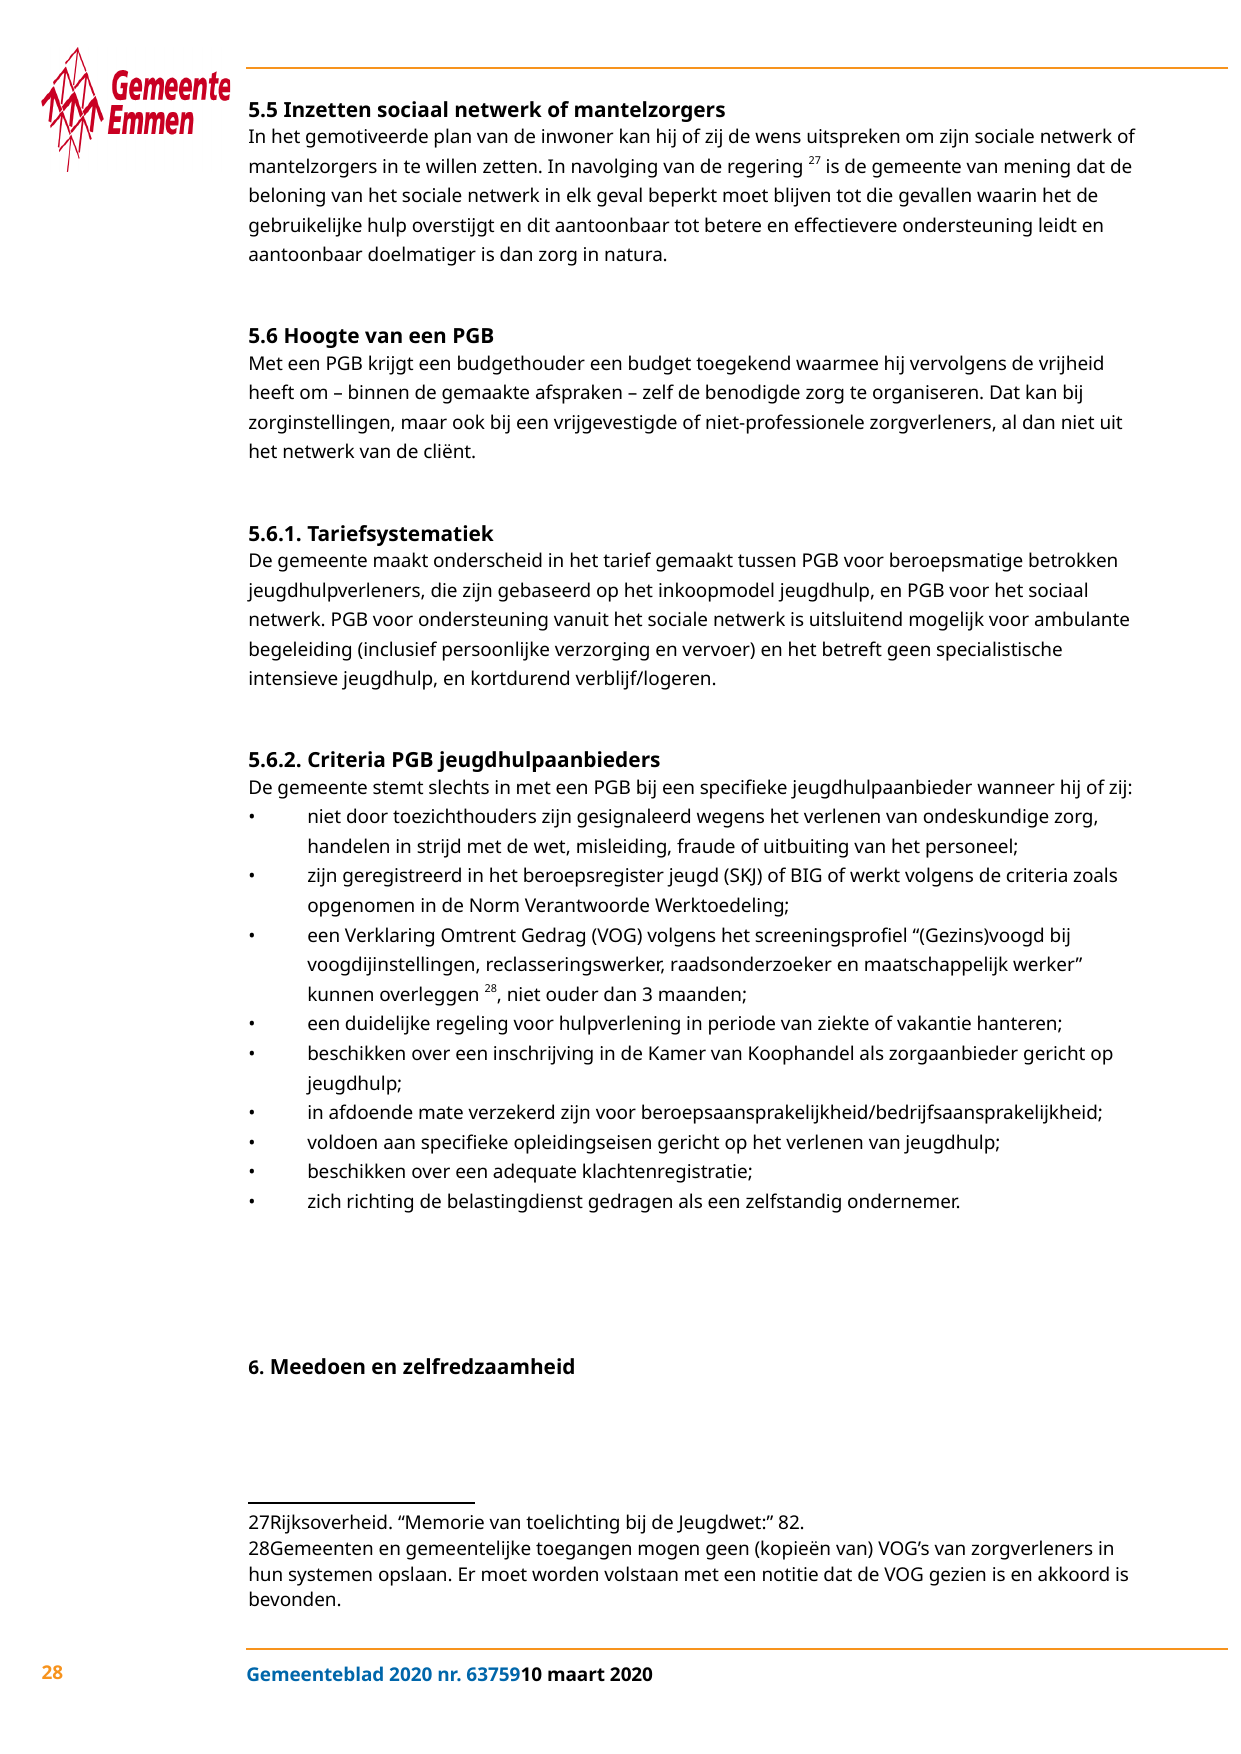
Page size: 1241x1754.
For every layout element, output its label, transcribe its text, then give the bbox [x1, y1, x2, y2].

list een Verklaring Omtrent Gedrag (VOG) volgens het screeningsprofiel “(Gezins)voogd bij voogdijinstellingen, reclasseringswerker, raadsonderzoeker en maatschappelijk werker” kunnen overleggen , niet ouder dan 3 maanden; [248, 922, 1152, 1007]
text 5.6 Hoogte van een PGB [248, 322, 1152, 350]
list een duidelijke regeling voor hulpverlening in periode van ziekte of vakantie hanteren; [248, 1011, 1152, 1036]
picture [41, 47, 231, 172]
list niet door toezichthouders zijn gesignaleerd wegens het verlenen van ondeskundige zorg, handelen in strijd met de wet, misleiding, fraude of uitbuiting van het personeel; [248, 803, 1152, 859]
text De gemeente maakt onderscheid in het tarief gemaakt tussen PGB voor beroepsmatige betrokken jeugdhulpverleners, die zijn gebaseerd op het inkoopmodel jeugdhulp, en PGB voor het sociaal netwerk. PGB voor ondersteuning vanuit het sociale netwerk is uitsluitend mogelijk voor ambulante begeleiding (inclusief persoonlijke verzorging en vervoer) en het betreft geen specialistische intensieve jeugdhulp, en kortdurend verblijf/logeren. [248, 547, 1152, 691]
list voldoen aan specifieke opleidingseisen gericht op het verlenen van jeugdhulp; [248, 1129, 1152, 1155]
list beschikken over een adequate klachtenregistratie; [248, 1158, 1152, 1184]
text De gemeente stemt slechts in met een PGB bij een specifieke jeugdhulpaanbieder wanneer hij of zij: [248, 774, 1152, 800]
text Met een PGB krijgt een budgethouder een budget toegekend waarmee hij vervolgens de vrijheid heeft om – binnen de gemaakte afspraken – zelf de benodigde zorg te organiseren. Dat kan bij zorginstellingen, maar ook bij een vrijgevestigde of niet-professionele zorgverleners, al dan niet uit het netwerk van de cliënt. [248, 350, 1152, 464]
text 5.6.1. Tariefsystematiek [248, 519, 1152, 547]
list zich richting de belastingdienst gedragen als een zelfstandig ondernemer. [248, 1188, 1152, 1214]
list Gemeenten en gemeentelijke toegangen mogen geen (kopieën van) VOG’s van zorgverleners in hun systemen opslaan. Er moet worden volstaan met een notitie dat de VOG gezien is en akkoord is bevonden. [248, 1535, 1152, 1612]
text 6. Meedoen en zelfredzaamheid [248, 1352, 1152, 1381]
text In het gemotiveerde plan van de inwoner kan hij of zij de wens uitspreken om zijn sociale netwerk of mantelzorgers in te willen zetten. In navolging van de regering is de gemeente van mening dat de beloning van het sociale netwerk in elk geval beperkt moet blijven tot die gevallen waarin het de gebruikelijke hulp overstijgt en dit aantoonbaar tot betere en effectievere ondersteuning leidt en aantoonbaar doelmatiger is dan zorg in natura. [248, 123, 1152, 267]
list zijn geregistreerd in het beroepsregister jeugd (SKJ) of BIG of werkt volgens de criteria zoals opgenomen in de Norm Verantwoorde Werktoedeling; [248, 863, 1152, 918]
list in afdoende mate verzekerd zijn voor beroepsaansprakelijkheid/bedrijfsaansprakelijkheid; [248, 1099, 1152, 1125]
text 5.5 Inzetten sociaal netwerk of mantelzorgers [248, 95, 1152, 123]
text 5.6.2. Criteria PGB jeugdhulpaanbieders [248, 746, 1152, 774]
list beschikken over een inschrijving in de Kamer van Koophandel als zorgaanbieder gericht op jeugdhulp; [248, 1040, 1152, 1096]
text Rijksoverheid. “Memorie van toelichting bij de Jeugdwet:” 82. [248, 1509, 1152, 1535]
